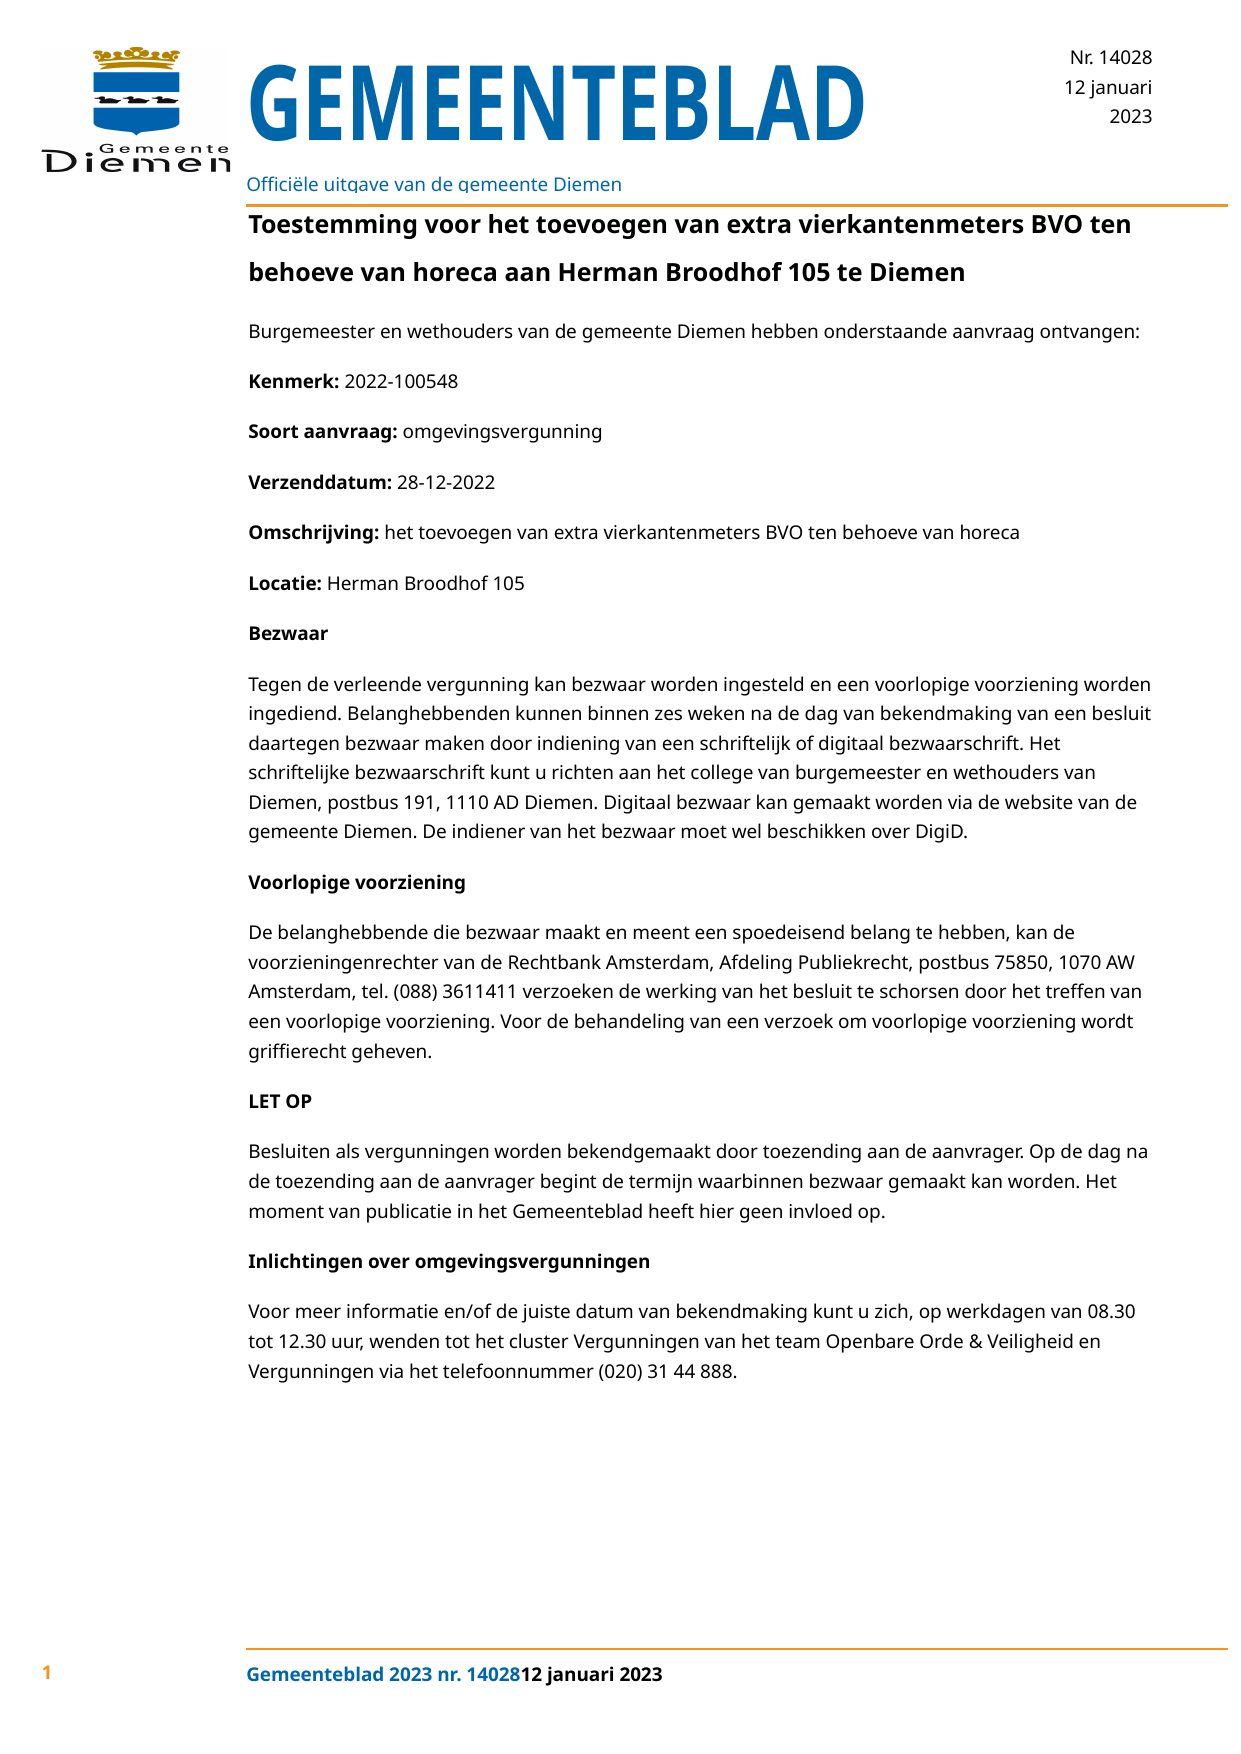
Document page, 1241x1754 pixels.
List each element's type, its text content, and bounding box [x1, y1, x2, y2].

text Soort aanvraag: omgevingsvergunning [248, 419, 1152, 444]
text Kenmerk: 2022-100548 [248, 368, 1152, 394]
text Bezwaar [248, 620, 1152, 646]
text Inlichtingen over omgevingsvergunningen [248, 1248, 1152, 1274]
text Besluiten als vergunningen worden bekendgemaakt door toezending aan de aanvrager. Op de dag na de toezending aan de aanvrager begint de termijn waarbinnen bezwaar gemaakt kan worden. Het moment van publicatie in het Gemeenteblad heeft hier geen invloed op. [248, 1139, 1152, 1224]
text De belanghebbende die bezwaar maakt en meent een spoedeisend belang te hebben, kan de voorzieningenrechter van de Rechtbank Amsterdam, Afdeling Publiekrecht, postbus 75850, 1070 AW Amsterdam, tel. (088) 3611411 verzoeken de werking van het besluit te schorsen door het treffen van een voorlopige voorziening. Voor de behandeling van een verzoek om voorlopige voorziening wordt griffierecht geheven. [248, 919, 1152, 1064]
text Voorlopige voorziening [248, 869, 1152, 895]
text Burgemeester en wethouders van de gemeente Diemen hebben onderstaande aanvraag ontvangen: [248, 318, 1152, 344]
text Omschrijving: het toevoegen van extra vierkantenmeters BVO ten behoeve van horeca [248, 519, 1152, 545]
text Voor meer informatie en/of de juiste datum van bekendmaking kunt u zich, op werkdagen van 08.30 tot 12.30 uur, wenden tot het cluster Vergunningen van het team Openbare Orde & Veiligheid en Vergunningen via het telefoonnummer (020) 31 44 888. [248, 1299, 1152, 1384]
picture [41, 47, 231, 172]
text Locatie: Herman Broodhof 105 [248, 570, 1152, 596]
text LET OP [248, 1088, 1152, 1114]
text Verzenddatum: 28-12-2022 [248, 469, 1152, 495]
text Tegen de verleende vergunning kan bezwaar worden ingesteld en een voorlopige voorziening worden ingediend. Belanghebbenden kunnen binnen zes weken na de dag van bekendmaking van een besluit daartegen bezwaar maken door indiening van een schriftelijk of digitaal bezwaarschrift. Het schriftelijke bezwaarschrift kunt u richten aan het college van burgemeester en wethouders van Diemen, postbus 191, 1110 AD Diemen. Digitaal bezwaar kan gemaakt worden via de website van de gemeente Diemen. De indiener van het bezwaar moet wel beschikken over DigiD. [248, 671, 1152, 844]
text Toestemming voor het toevoegen van extra vierkantenmeters BVO ten behoeve van horeca aan Herman Broodhof 105 te Diemen [248, 207, 1152, 288]
